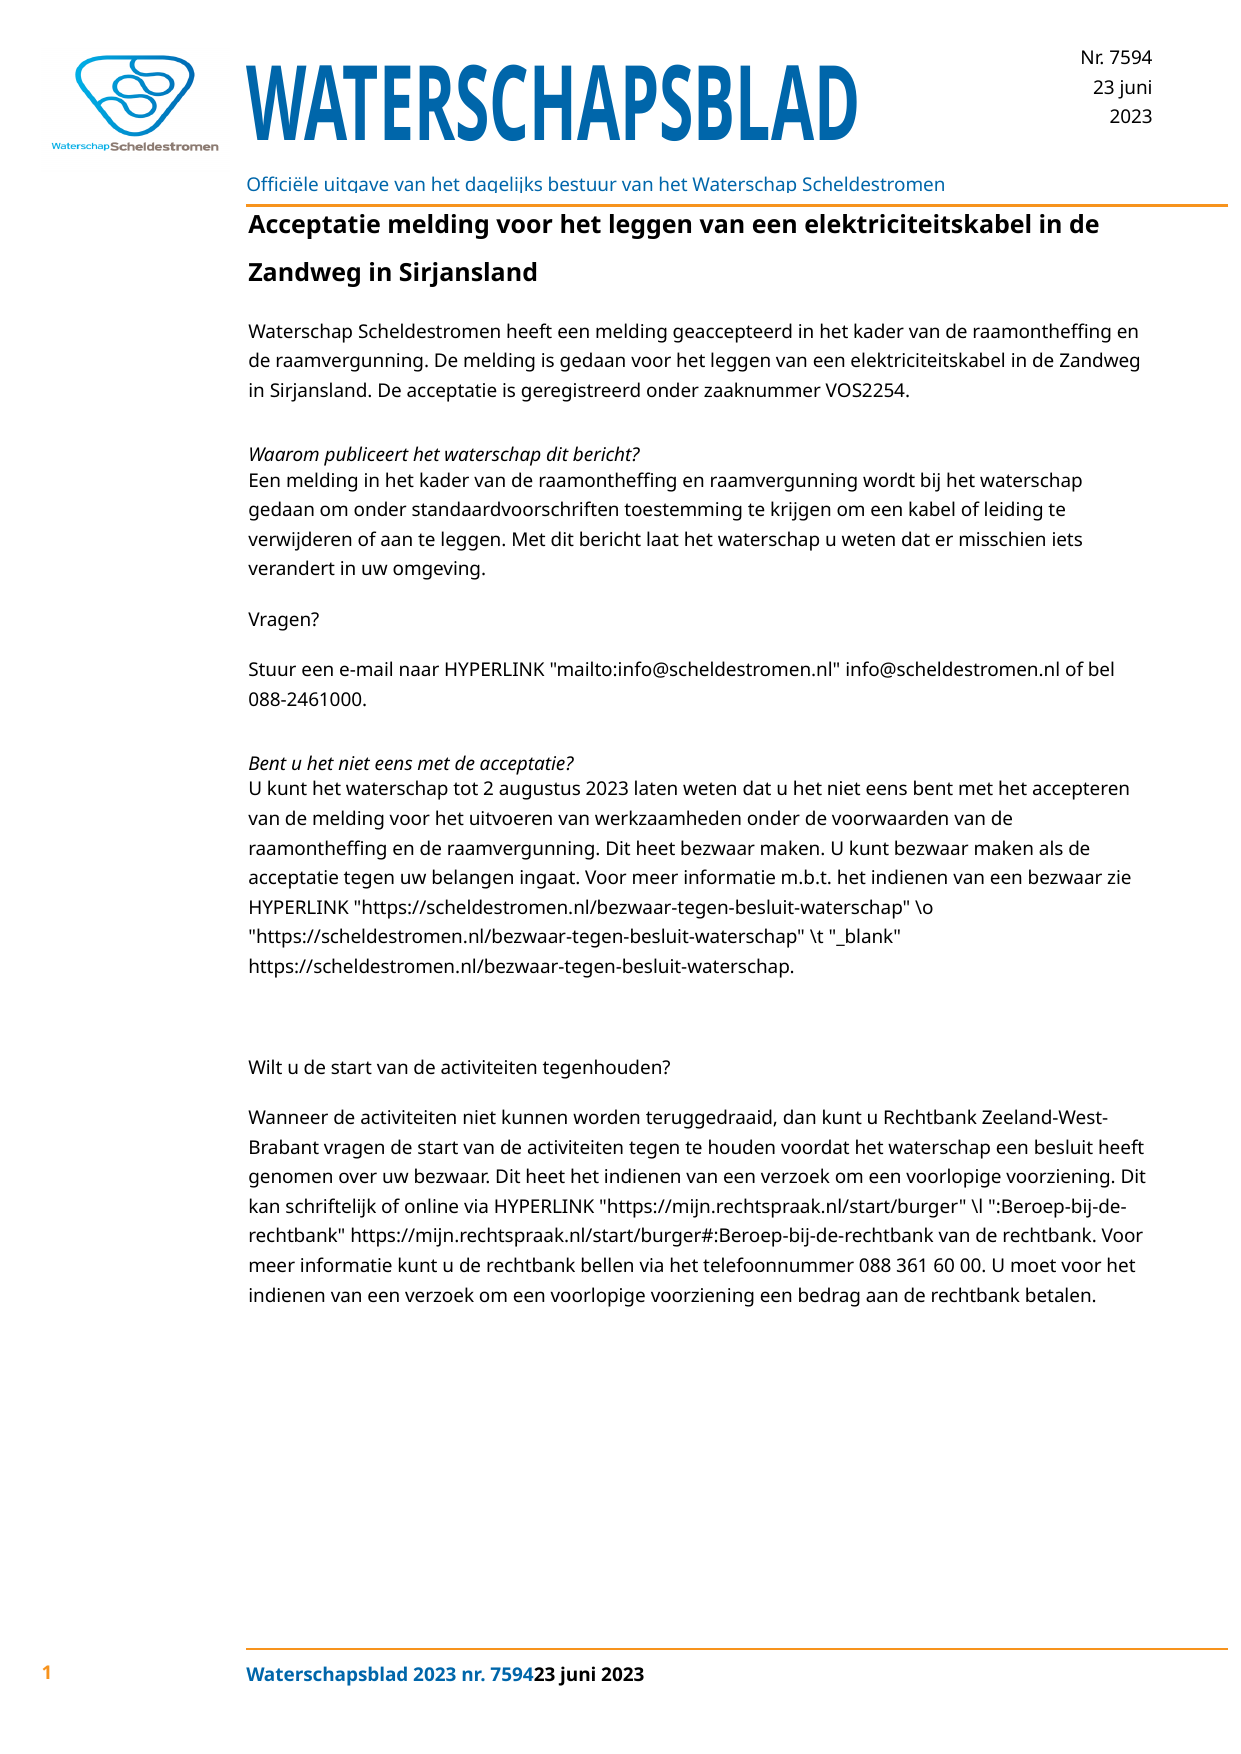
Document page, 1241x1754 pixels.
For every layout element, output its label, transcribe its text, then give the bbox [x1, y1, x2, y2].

text Stuur een e-mail naar HYPERLINK "mailto:info@scheldestromen.nl" info@scheldestromen.nl of bel 088-2461000. [248, 656, 1152, 712]
text Een melding in het kader van de raamontheffing en raamvergunning wordt bij het waterschap gedaan om onder standaardvoorschriften toestemming te krijgen om een kabel of leiding te verwijderen of aan te leggen. Met dit bericht laat het waterschap u weten dat er misschien iets verandert in uw omgeving. [248, 467, 1152, 581]
text Wanneer de activiteiten niet kunnen worden teruggedraaid, dan kunt u Rechtbank Zeeland-West-Brabant vragen de start van de activiteiten tegen te houden voordat het waterschap een besluit heeft genomen over uw bezwaar. Dit heet het indienen van een verzoek om een voorlopige voorziening. Dit kan schriftelijk of online via HYPERLINK "https://mijn.rechtspraak.nl/start/burger" \l ":Beroep-bij-de-rechtbank" https://mijn.rechtspraak.nl/start/burger#:Beroep-bij-de-rechtbank van de rechtbank. Voor meer informatie kunt u de rechtbank bellen via het telefoonnummer 088 361 60 00. U moet voor het indienen van een verzoek om een voorlopige voorziening een bedrag aan de rechtbank betalen. [248, 1104, 1152, 1308]
text Waarom publiceert het waterschap dit bericht? [248, 441, 1152, 467]
picture [41, 47, 231, 172]
text U kunt het waterschap tot 2 augustus 2023 laten weten dat u het niet eens bent met het accepteren van de melding voor het uitvoeren van werkzaamheden onder de voorwaarden van de raamontheffing en de raamvergunning. Dit heet bezwaar maken. U kunt bezwaar maken als de acceptatie tegen uw belangen ingaat. Voor meer informatie m.b.t. het indienen van een bezwaar zie HYPERLINK "https://scheldestromen.nl/bezwaar-tegen-besluit-waterschap" \o "https://scheldestromen.nl/bezwaar-tegen-besluit-waterschap" \t "_blank" https://scheldestromen.nl/bezwaar-tegen-besluit-waterschap. [248, 776, 1152, 979]
text Bent u het niet eens met de acceptatie? [248, 750, 1152, 776]
text Vragen? [248, 606, 1152, 632]
text Acceptatie melding voor het leggen van een elektriciteitskabel in de Zandweg in Sirjansland [248, 207, 1152, 288]
text Waterschap Scheldestromen heeft een melding geaccepteerd in het kader van de raamontheffing en de raamvergunning. De melding is gedaan voor het leggen van een elektriciteitskabel in de Zandweg in Sirjansland. De acceptatie is geregistreerd onder zaaknummer VOS2254. [248, 318, 1152, 403]
text Wilt u de start van de activiteiten tegenhouden? [248, 1054, 1152, 1080]
